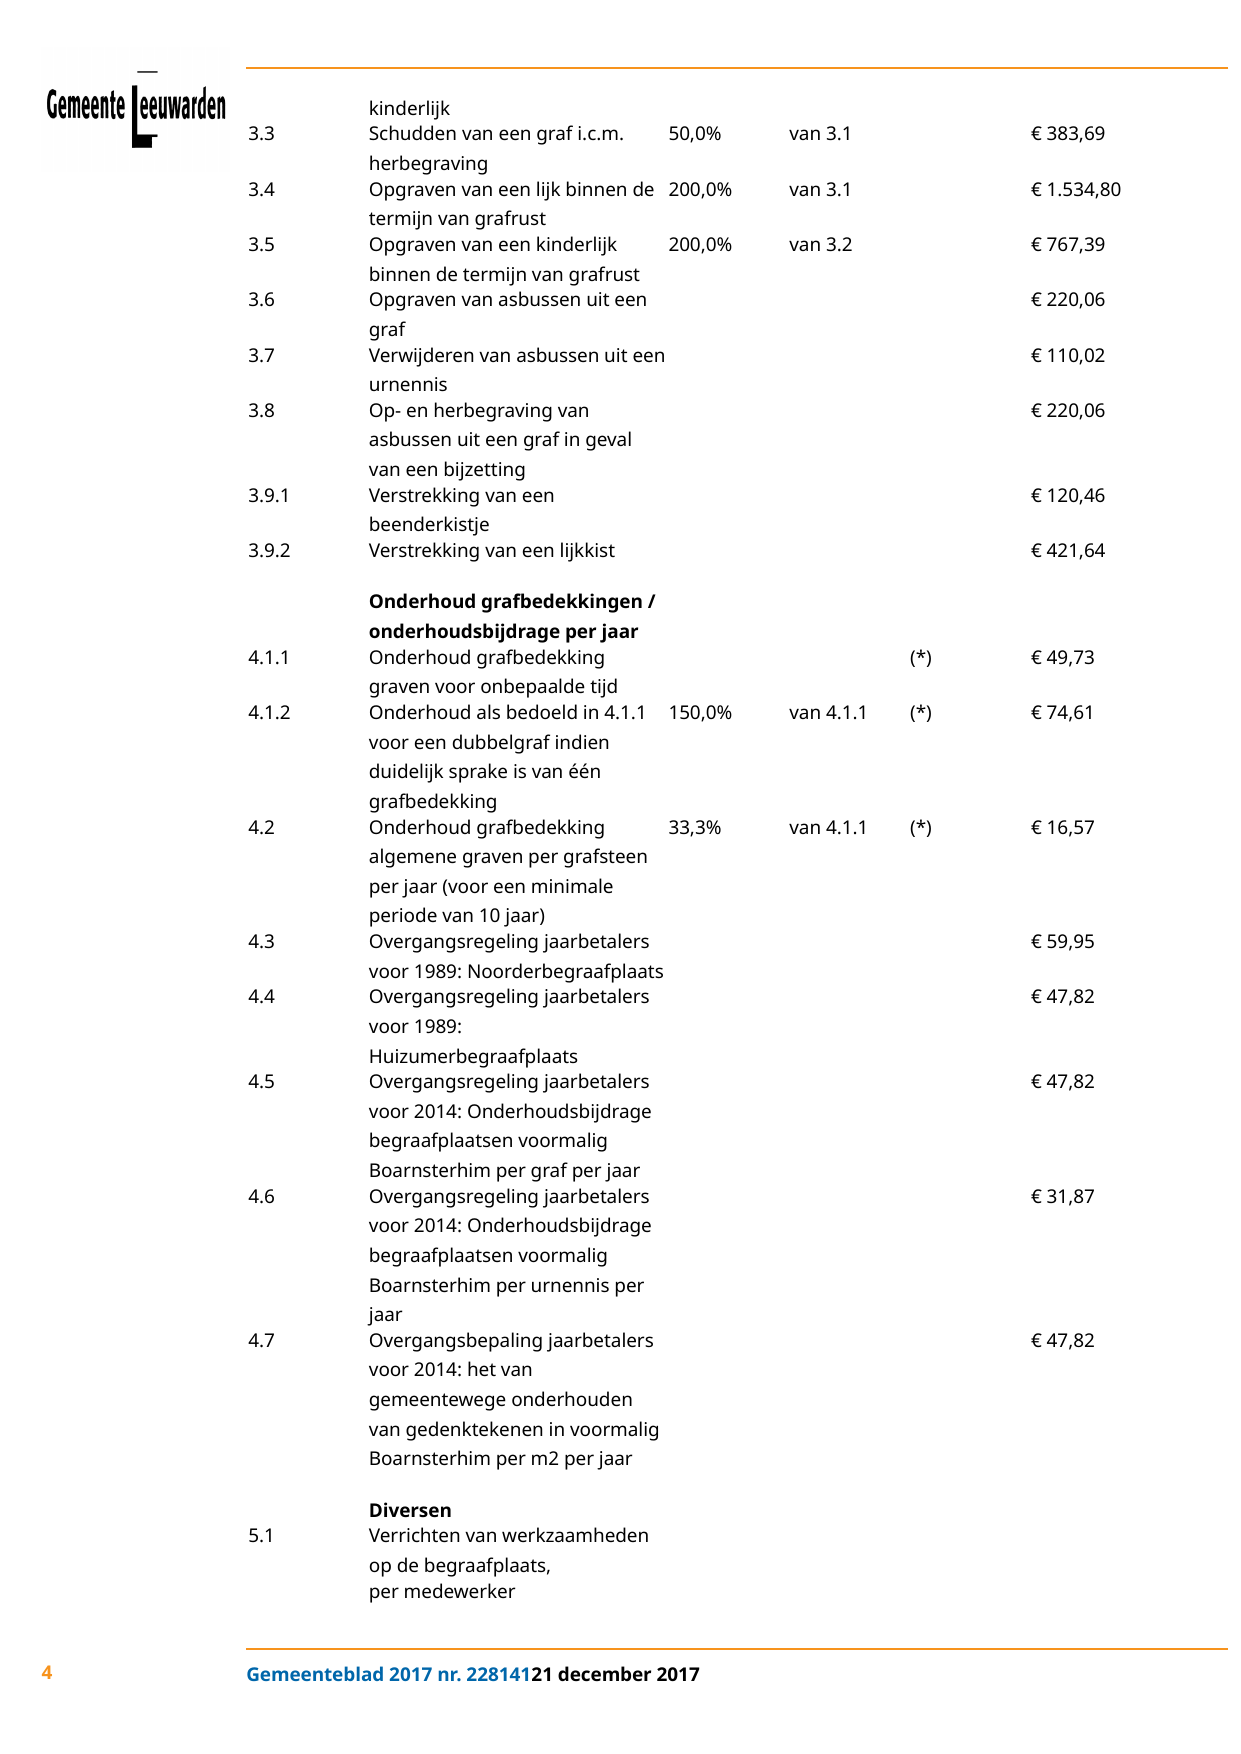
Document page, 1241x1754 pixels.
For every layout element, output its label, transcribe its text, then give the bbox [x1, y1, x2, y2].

table_cell 4.4 [248, 984, 369, 1068]
table_cell Overgangsregeling jaarbetalers voor 1989: Noorderbegraafplaats [369, 928, 668, 984]
table_cell [910, 342, 1031, 397]
table_cell 3.9.2 [248, 537, 369, 563]
table_cell [789, 1183, 910, 1327]
table_cell [369, 1471, 668, 1497]
table_cell [789, 537, 910, 563]
table_cell [910, 121, 1031, 176]
table_cell [248, 589, 369, 644]
table_cell [910, 984, 1031, 1068]
table_cell 50,0% [668, 121, 789, 176]
table_cell [668, 95, 789, 121]
table_cell [668, 1578, 789, 1604]
table_cell 200,0% [668, 231, 789, 286]
table_cell 4.1.2 [248, 699, 369, 814]
table_cell van 4.1.1 [789, 699, 910, 814]
table_cell 3.3 [248, 121, 369, 176]
table_cell Op- en herbegraving van asbussen uit een graf in geval van een bijzetting [369, 397, 668, 482]
table_cell 4.5 [248, 1069, 369, 1183]
table_cell (*) [910, 814, 1031, 928]
table_cell per medewerker [369, 1578, 668, 1604]
table_cell € 220,06 [1031, 397, 1152, 482]
table_cell Diversen [369, 1497, 668, 1523]
table_cell [668, 1497, 789, 1523]
table_cell € 47,82 [1031, 1069, 1152, 1183]
table_cell € 421,64 [1031, 537, 1152, 563]
table_cell van 3.1 [789, 176, 910, 231]
table_cell [1031, 1523, 1152, 1578]
table_cell [910, 397, 1031, 482]
table_cell [668, 342, 789, 397]
table_cell [1031, 1578, 1152, 1604]
table_cell [668, 984, 789, 1068]
table_cell [789, 644, 910, 699]
table_cell € 16,57 [1031, 814, 1152, 928]
table_cell 5.1 [248, 1523, 369, 1578]
table_cell van 3.1 [789, 121, 910, 176]
table_cell [789, 589, 910, 644]
table_cell 4.6 [248, 1183, 369, 1327]
table_cell Overgangsregeling jaarbetalers voor 2014: Onderhoudsbijdrage begraafplaatsen voormalig Boarnsterhim per urnennis per jaar [369, 1183, 668, 1327]
table_cell 3.6 [248, 286, 369, 342]
table_cell [248, 1471, 369, 1497]
table_cell € 31,87 [1031, 1183, 1152, 1327]
table_cell [789, 1497, 910, 1523]
table_cell [910, 1471, 1031, 1497]
table_cell [668, 563, 789, 589]
table_cell van 3.2 [789, 231, 910, 286]
table_cell [789, 286, 910, 342]
table_cell 150,0% [668, 699, 789, 814]
table_cell [910, 928, 1031, 984]
table_cell [789, 928, 910, 984]
table_cell 33,3% [668, 814, 789, 928]
table_cell [668, 589, 789, 644]
table_cell [910, 286, 1031, 342]
table_cell Overgangsregeling jaarbetalers voor 2014: Onderhoudsbijdrage begraafplaatsen voormalig Boarnsterhim per graf per jaar [369, 1069, 668, 1183]
table_cell € 120,46 [1031, 482, 1152, 537]
table_cell (*) [910, 699, 1031, 814]
table_cell [910, 563, 1031, 589]
table_cell € 49,73 [1031, 644, 1152, 699]
table_cell Opgraven van asbussen uit een graf [369, 286, 668, 342]
table_cell [668, 644, 789, 699]
table_cell 4.7 [248, 1327, 369, 1471]
table_cell [789, 95, 910, 121]
table_cell Onderhoud grafbedekking algemene graven per grafsteen per jaar (voor een minimale periode van 10 jaar) [369, 814, 668, 928]
table_cell [369, 563, 668, 589]
table_cell 3.8 [248, 397, 369, 482]
table_cell [1031, 1497, 1152, 1523]
table_cell € 220,06 [1031, 286, 1152, 342]
table_cell (*) [910, 644, 1031, 699]
table_cell [789, 1069, 910, 1183]
table_cell Verstrekking van een beenderkistje [369, 482, 668, 537]
table_cell € 383,69 [1031, 121, 1152, 176]
table_cell [789, 482, 910, 537]
table_cell Onderhoud als bedoeld in 4.1.1 voor een dubbelgraf indien duidelijk sprake is van één grafbedekking [369, 699, 668, 814]
table_cell [1031, 95, 1152, 121]
table_cell [910, 1497, 1031, 1523]
table_cell [1031, 589, 1152, 644]
table_cell 3.7 [248, 342, 369, 397]
table_cell 3.4 [248, 176, 369, 231]
table_cell Verstrekking van een lijkkist [369, 537, 668, 563]
table_cell [910, 1523, 1031, 1578]
table_cell kinderlijk [369, 95, 668, 121]
table_cell [789, 397, 910, 482]
table_cell [789, 1523, 910, 1578]
table_cell [248, 1578, 369, 1604]
table_cell € 59,95 [1031, 928, 1152, 984]
table_cell Overgangsregeling jaarbetalers voor 1989: Huizumerbegraafplaats [369, 984, 668, 1068]
table_cell Onderhoud grafbedekking graven voor onbepaalde tijd [369, 644, 668, 699]
table_cell 200,0% [668, 176, 789, 231]
table_cell [1031, 1471, 1152, 1497]
table_cell [910, 1183, 1031, 1327]
table_cell van 4.1.1 [789, 814, 910, 928]
table_cell [789, 563, 910, 589]
table_cell [789, 984, 910, 1068]
table_cell Opgraven van een lijk binnen de termijn van grafrust [369, 176, 668, 231]
table_cell [668, 286, 789, 342]
table_cell Schudden van een graf i.c.m. herbegraving [369, 121, 668, 176]
table_cell [910, 537, 1031, 563]
table_cell € 47,82 [1031, 1327, 1152, 1471]
table_cell Opgraven van een kinderlijk binnen de termijn van grafrust [369, 231, 668, 286]
table_cell [1031, 563, 1152, 589]
table_cell [910, 95, 1031, 121]
table_cell [668, 537, 789, 563]
table_cell [789, 1578, 910, 1604]
table_cell 3.5 [248, 231, 369, 286]
table_cell [668, 1471, 789, 1497]
table_cell Onderhoud grafbedekkingen / onderhoudsbijdrage per jaar [369, 589, 668, 644]
table_cell [668, 397, 789, 482]
table_cell [910, 1327, 1031, 1471]
table_cell € 74,61 [1031, 699, 1152, 814]
table_cell € 1.534,80 [1031, 176, 1152, 231]
table_cell € 110,02 [1031, 342, 1152, 397]
table_cell Verrichten van werkzaamheden op de begraafplaats, [369, 1523, 668, 1578]
table_cell [789, 1327, 910, 1471]
table_cell [910, 176, 1031, 231]
table_cell [910, 231, 1031, 286]
table_cell [910, 589, 1031, 644]
table_cell [668, 482, 789, 537]
table_cell [248, 563, 369, 589]
table_cell Verwijderen van asbussen uit een urnennis [369, 342, 668, 397]
table_cell € 47,82 [1031, 984, 1152, 1068]
table_cell 3.9.1 [248, 482, 369, 537]
table_cell [668, 1183, 789, 1327]
table_cell [789, 342, 910, 397]
table_cell Overgangsbepaling jaarbetalers voor 2014: het van gemeentewege onderhouden van gedenktekenen in voormalig Boarnsterhim per m2 per jaar [369, 1327, 668, 1471]
table_cell [668, 1327, 789, 1471]
table_cell [248, 1497, 369, 1523]
table_cell 4.2 [248, 814, 369, 928]
table_cell [668, 928, 789, 984]
table_cell 4.1.1 [248, 644, 369, 699]
table_cell [248, 95, 369, 121]
table_cell [668, 1069, 789, 1183]
table_cell [789, 1471, 910, 1497]
table_cell 4.3 [248, 928, 369, 984]
table_cell [910, 1069, 1031, 1183]
table_cell [910, 1578, 1031, 1604]
table_cell [910, 482, 1031, 537]
picture [41, 47, 231, 172]
table_cell [668, 1523, 789, 1578]
table_cell € 767,39 [1031, 231, 1152, 286]
